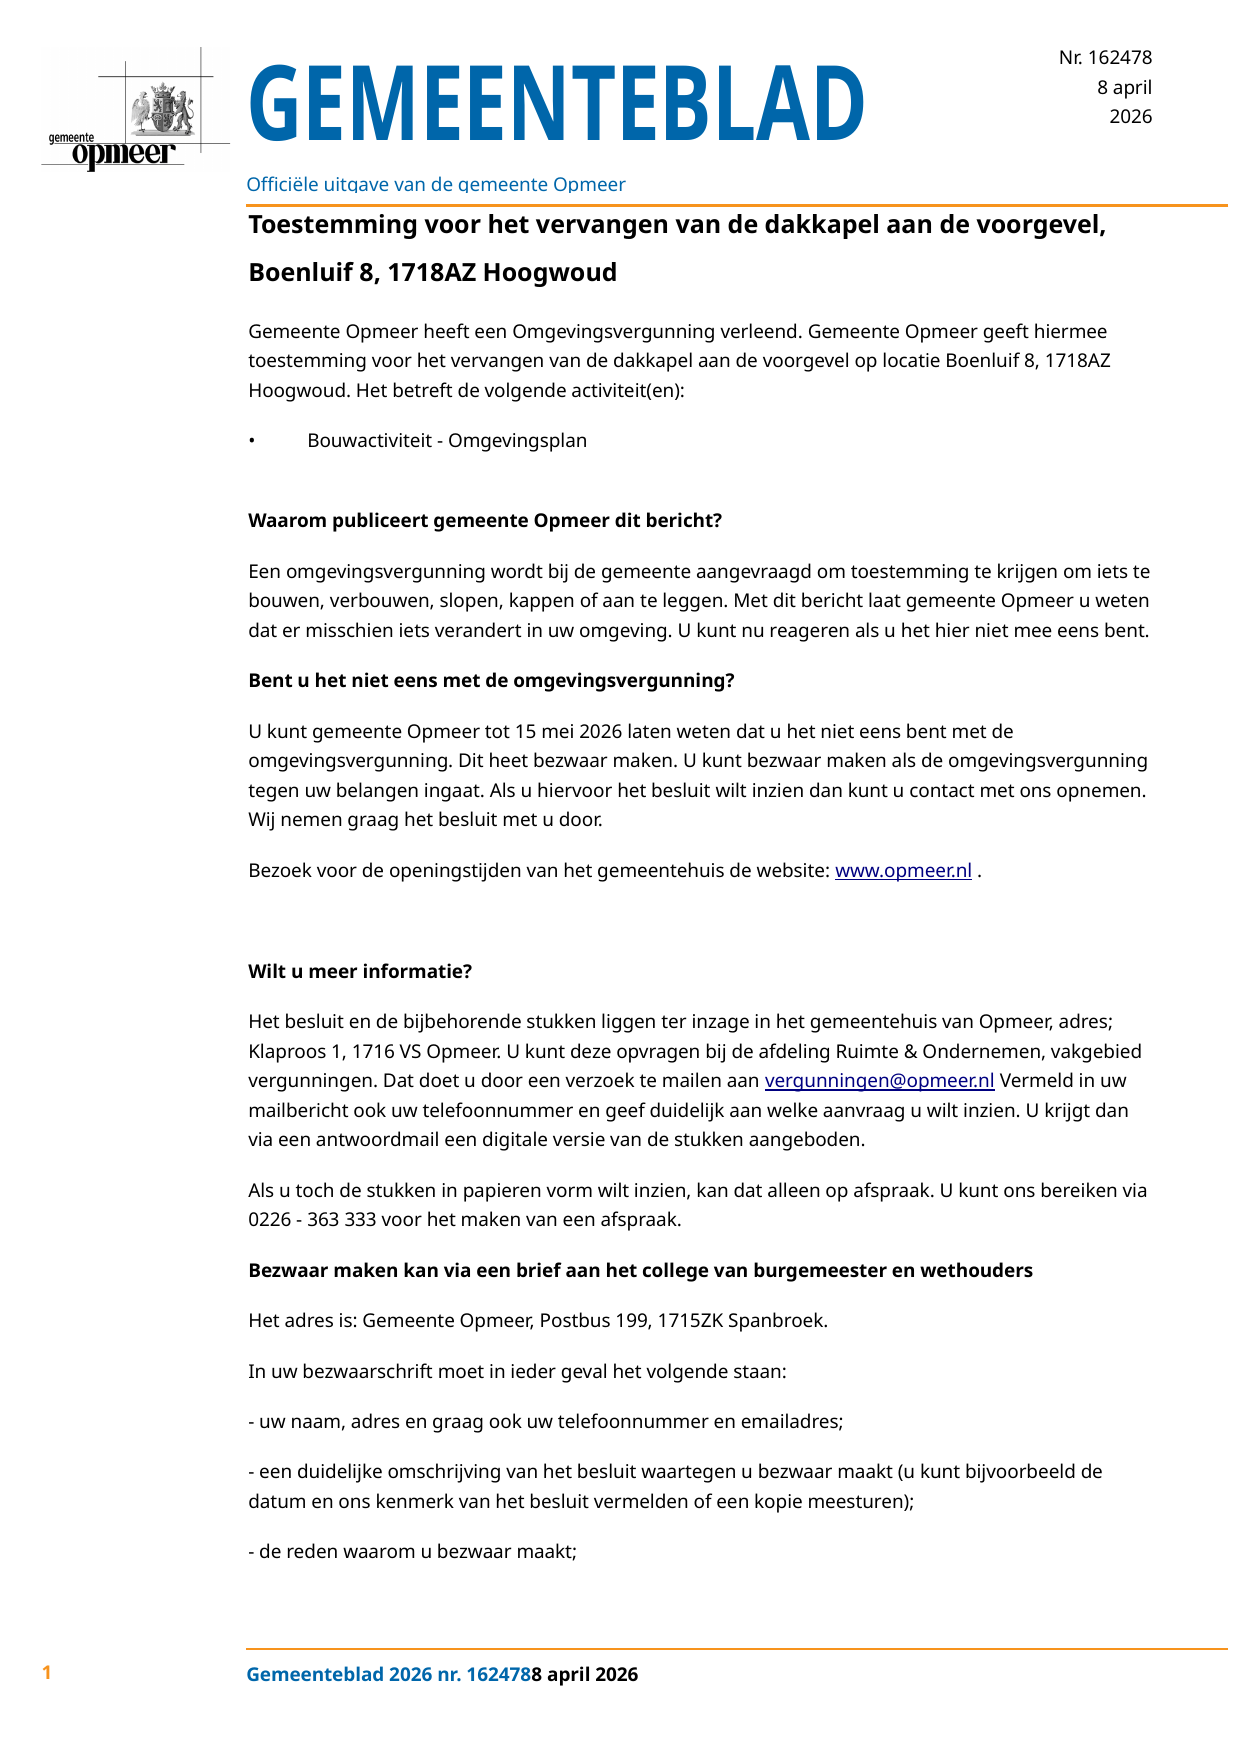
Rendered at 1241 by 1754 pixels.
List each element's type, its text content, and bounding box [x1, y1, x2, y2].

text Gemeente Opmeer heeft een Omgevingsvergunning verleend. Gemeente Opmeer geeft hiermee toestemming voor het vervangen van de dakkapel aan de voorgevel op locatie Boenluif 8, 1718AZ Hoogwoud. Het betreft de volgende activiteit(en): [248, 318, 1152, 403]
text Wilt u meer informatie? [248, 958, 1152, 984]
text Het adres is: Gemeente Opmeer, Postbus 199, 1715ZK Spanbroek. [248, 1307, 1152, 1333]
text Het besluit en de bijbehorende stukken liggen ter inzage in het gemeentehuis van Opmeer, adres; Klaproos 1, 1716 VS Opmeer. U kunt deze opvragen bij de afdeling Ruimte & Ondernemen, vakgebied vergunningen. Dat doet u door een verzoek te mailen aan vergunningen@opmeer.nl Vermeld in uw mailbericht ook uw telefoonnummer en geef duidelijk aan welke aanvraag u wilt inzien. U krijgt dan via een antwoordmail een digitale versie van de stukken aangeboden. [248, 1008, 1152, 1152]
text In uw bezwaarschrift moet in ieder geval het volgende staan: [248, 1358, 1152, 1384]
text - een duidelijke omschrijving van het besluit waartegen u bezwaar maakt (u kunt bijvoorbeeld de datum en ons kenmerk van het besluit vermelden of een kopie meesturen); [248, 1459, 1152, 1514]
text Als u toch de stukken in papieren vorm wilt inzien, kan dat alleen op afspraak. U kunt ons bereiken via 0226 - 363 333 voor het maken van een afspraak. [248, 1177, 1152, 1232]
text Bezoek voor de openingstijden van het gemeentehuis de website: www.opmeer.nl . [248, 857, 1152, 883]
text Een omgevingsvergunning wordt bij de gemeente aangevraagd om toestemming te krijgen om iets te bouwen, verbouwen, slopen, kappen of aan te leggen. Met dit bericht laat gemeente Opmeer u weten dat er misschien iets verandert in uw omgeving. U kunt nu reageren als u het hier niet mee eens bent. [248, 558, 1152, 643]
text Bent u het niet eens met de omgevingsvergunning? [248, 667, 1152, 693]
text Waarom publiceert gemeente Opmeer dit bericht? [248, 507, 1152, 533]
text Bezwaar maken kan via een brief aan het college van burgemeester en wethouders [248, 1257, 1152, 1283]
list Bouwactiviteit - Omgevingsplan [248, 427, 1152, 453]
text - uw naam, adres en graag ook uw telefoonnummer en emailadres; [248, 1408, 1152, 1434]
text - de reden waarom u bezwaar maakt; [248, 1539, 1152, 1564]
picture [41, 47, 231, 172]
text Toestemming voor het vervangen van de dakkapel aan de voorgevel, Boenluif 8, 1718AZ Hoogwoud [248, 207, 1152, 288]
text U kunt gemeente Opmeer tot 15 mei 2026 laten weten dat u het niet eens bent met de omgevingsvergunning. Dit heet bezwaar maken. U kunt bezwaar maken als de omgevingsvergunning tegen uw belangen ingaat. Als u hiervoor het besluit wilt inzien dan kunt u contact met ons opnemen. Wij nemen graag het besluit met u door. [248, 718, 1152, 832]
